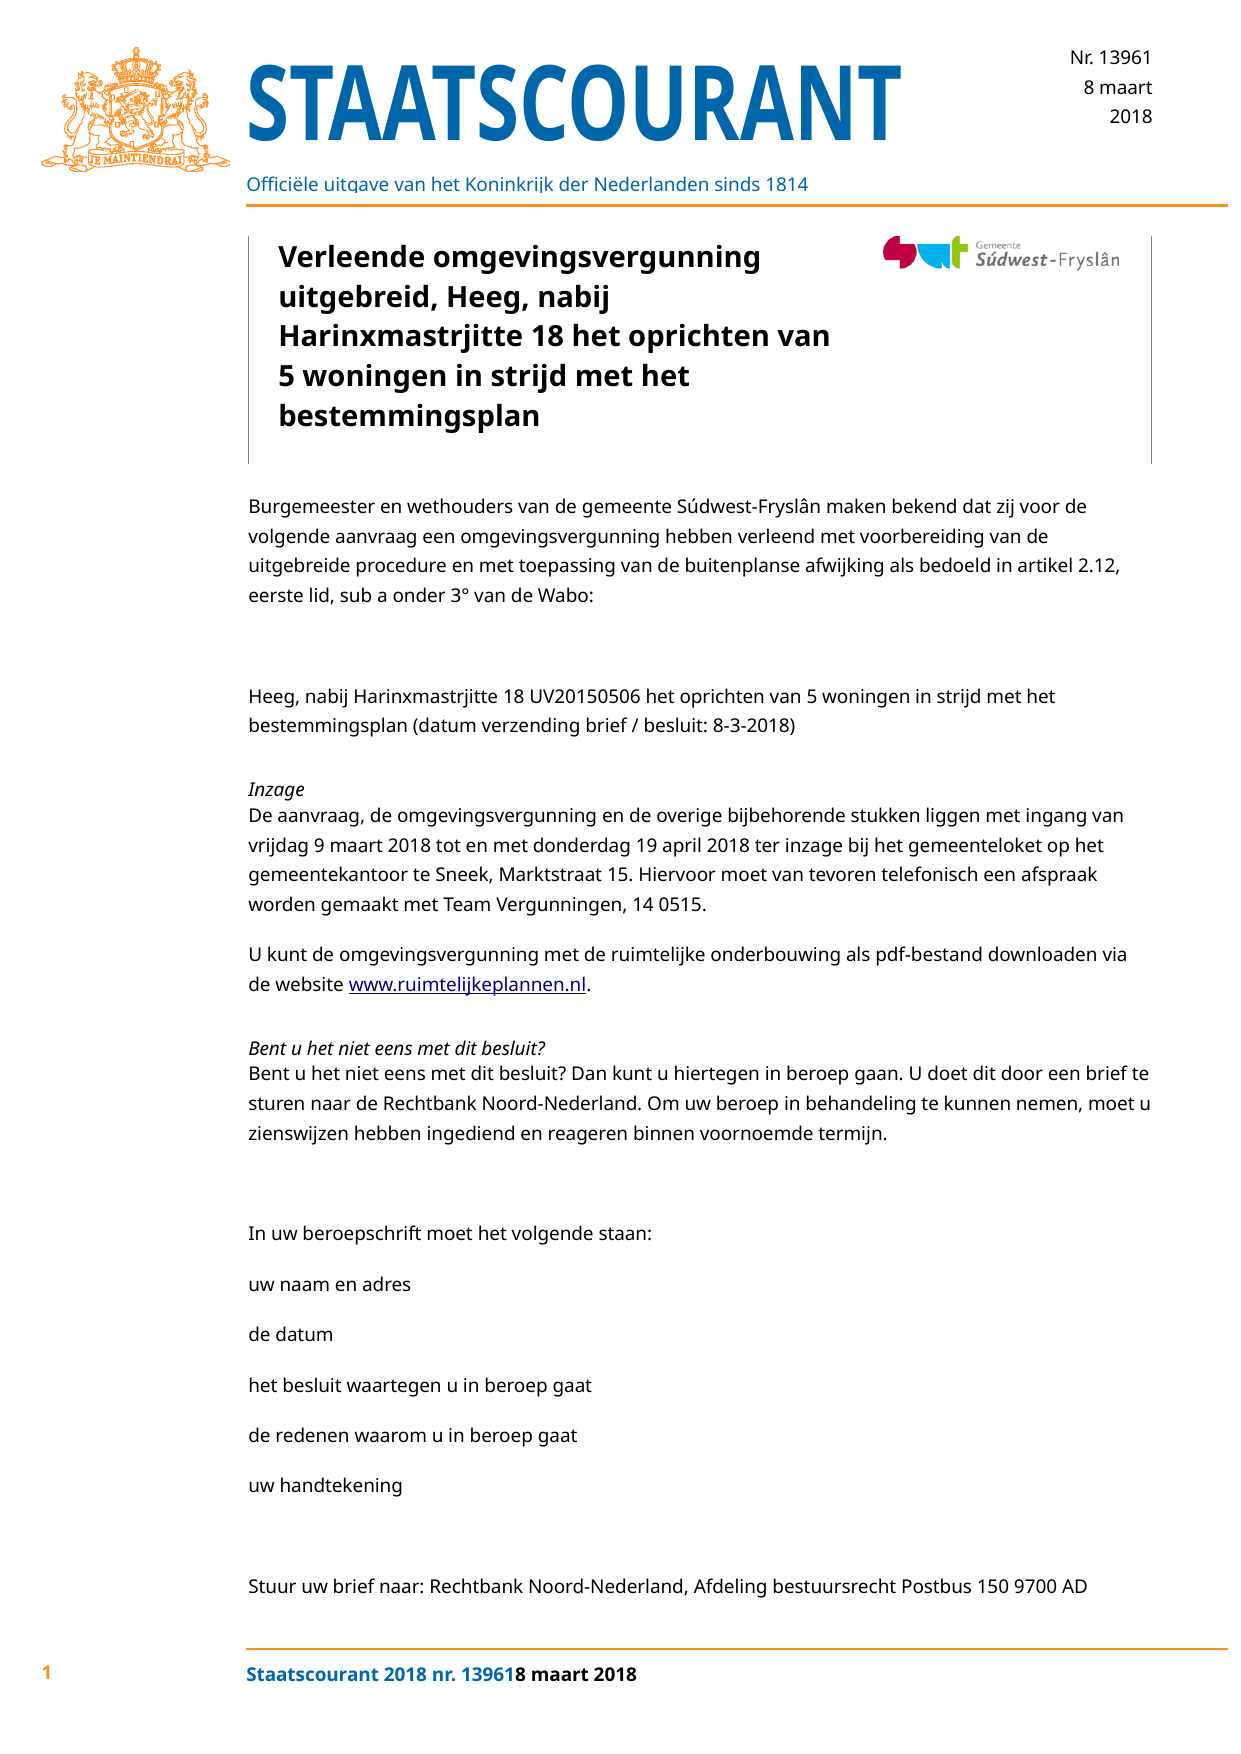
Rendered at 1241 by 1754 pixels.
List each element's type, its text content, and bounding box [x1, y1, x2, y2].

text de datum [248, 1321, 1152, 1347]
text Bent u het niet eens met dit besluit? Dan kunt u hiertegen in beroep gaan. U doet dit door een brief te sturen naar de Rechtbank Noord-Nederland. Om uw beroep in behandeling te kunnen nemen, moet u zienswijzen hebben ingediend en reageren binnen voornoemde termijn. [248, 1061, 1152, 1146]
text de redenen waarom u in beroep gaat [248, 1422, 1152, 1448]
text In uw beroepschrift moet het volgende staan: [248, 1221, 1152, 1246]
table_header [850, 236, 1151, 464]
text uw naam en adres [248, 1271, 1152, 1297]
picture [882, 236, 1119, 272]
text Stuur uw brief naar: Rechtbank Noord-Nederland, Afdeling bestuursrecht Postbus 150 9700 AD [248, 1573, 1152, 1599]
text Heeg, nabij Harinxmastrjitte 18 UV20150506 het oprichten van 5 woningen in strijd met het bestemmingsplan (datum verzending brief / besluit: 8-3-2018) [248, 683, 1152, 738]
picture [41, 47, 231, 172]
text Burgemeester en wethouders van de gemeente Súdwest-Fryslân maken bekend dat zij voor de volgende aanvraag een omgevingsvergunning hebben verleend met voorbereiding van de uitgebreide procedure en met toepassing van de buitenplanse afwijking als bedoeld in artikel 2.12, eerste lid, sub a onder 3° van de Wabo: [248, 493, 1152, 608]
text Bent u het niet eens met dit besluit? [248, 1035, 1152, 1061]
table_header Verleende omgevingsvergunning uitgebreid, Heeg, nabij Harinxmastrjitte 18 het oprichten van 5 woningen in strijd met het bestemmingsplan [249, 236, 850, 464]
text De aanvraag, de omgevingsvergunning en de overige bijbehorende stukken liggen met ingang van vrijdag 9 maart 2018 tot en met donderdag 19 april 2018 ter inzage bij het gemeenteloket op het gemeentekantoor te Sneek, Marktstraat 15. Hiervoor moet van tevoren telefonisch een afspraak worden gemaakt met Team Vergunningen, 14 0515. [248, 802, 1152, 917]
text Inzage [248, 776, 1152, 802]
text uw handtekening [248, 1473, 1152, 1498]
text het besluit waartegen u in beroep gaat [248, 1372, 1152, 1398]
text U kunt de omgevingsvergunning met de ruimtelijke onderbouwing als pdf-bestand downloaden via de website www.ruimtelijkeplannen.nl. [248, 941, 1152, 997]
